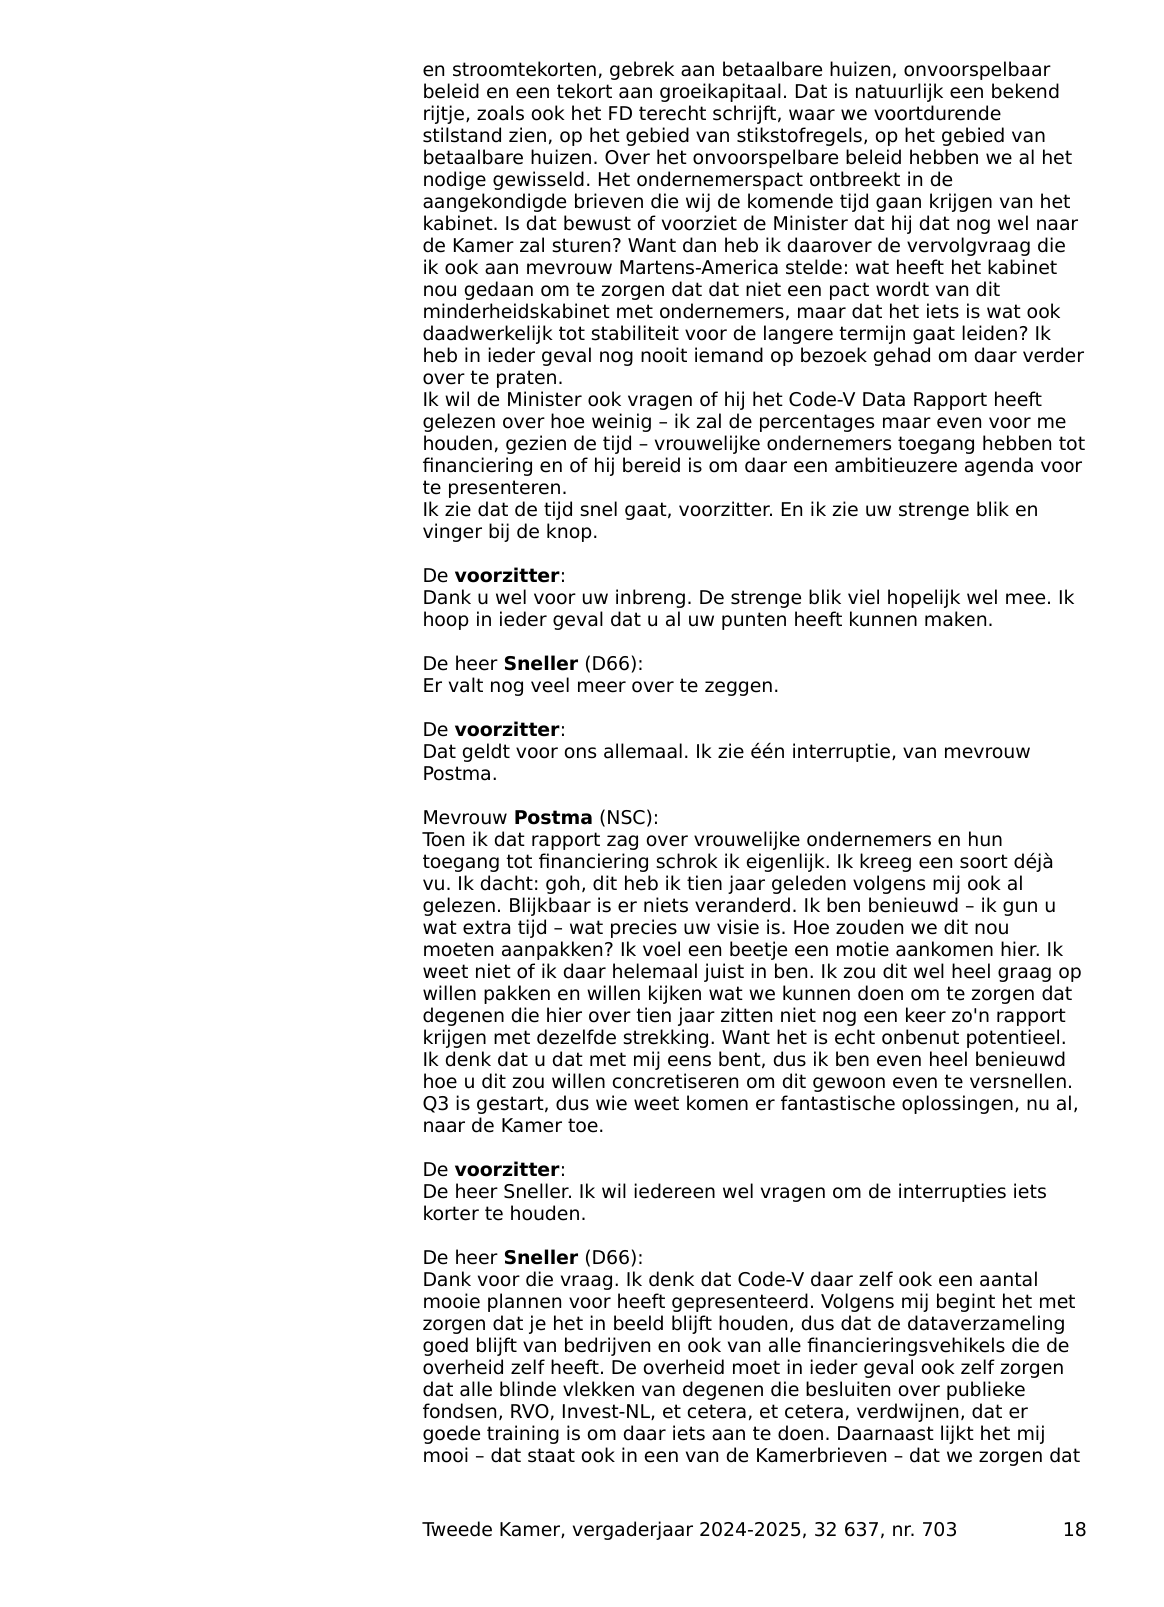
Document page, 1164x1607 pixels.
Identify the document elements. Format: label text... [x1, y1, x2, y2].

text Dank u wel voor uw inbreng. De strenge blik viel hopelijk wel mee. Ik hoop in ieder geval dat u al uw punten heeft kunnen maken. [422, 587, 1087, 631]
text Dank voor die vraag. Ik denk dat Code-V daar zelf ook een aantal mooie plannen voor heeft gepresenteerd. Volgens mij begint het met zorgen dat je het in beeld blijft houden, dus dat de dataverzameling goed blijft van bedrijven en ook van alle financieringsvehikels die de overheid zelf heeft. De overheid moet in ieder geval ook zelf zorgen dat alle blinde vlekken van degenen die besluiten over publieke fondsen, RVO, Invest-NL, et cetera, et cetera, verdwijnen, dat er goede training is om daar iets aan te doen. Daarnaast lijkt het mij mooi – dat staat ook in een van de Kamerbrieven – dat we zorgen dat [422, 1269, 1087, 1467]
text en stroomtekorten, gebrek aan betaalbare huizen, onvoorspelbaar beleid en een tekort aan groeikapitaal. Dat is natuurlijk een bekend rijtje, zoals ook het FD terecht schrijft, waar we voortdurende stilstand zien, op het gebied van stikstofregels, op het gebied van betaalbare huizen. Over het onvoorspelbare beleid hebben we al het nodige gewisseld. Het ondernemerspact ontbreekt in de aangekondigde brieven die wij de komende tijd gaan krijgen van het kabinet. Is dat bewust of voorziet de Minister dat hij dat nog wel naar de Kamer zal sturen? Want dan heb ik daarover de vervolgvraag die ik ook aan mevrouw Martens-America stelde: wat heeft het kabinet nou gedaan om te zorgen dat dat niet een pact wordt van dit minderheidskabinet met ondernemers, maar dat het iets is wat ook daadwerkelijk tot stabiliteit voor de langere termijn gaat leiden? Ik heb in ieder geval nog nooit iemand op bezoek gehad om daar verder over te praten. [422, 59, 1087, 389]
text De voorzitter: [422, 1159, 1087, 1181]
text Er valt nog veel meer over te zeggen. [422, 675, 1087, 697]
text De heer Sneller (D66): [422, 653, 1087, 675]
text Dat geldt voor ons allemaal. Ik zie één interruptie, van mevrouw Postma. [422, 741, 1087, 785]
text Ik zie dat de tijd snel gaat, voorzitter. En ik zie uw strenge blik en vinger bij de knop. [422, 499, 1087, 543]
text De heer Sneller. Ik wil iedereen wel vragen om de interrupties iets korter te houden. [422, 1181, 1087, 1225]
text De heer Sneller (D66): [422, 1247, 1087, 1269]
text Mevrouw Postma (NSC): [422, 807, 1087, 829]
text Toen ik dat rapport zag over vrouwelijke ondernemers en hun toegang tot financiering schrok ik eigenlijk. Ik kreeg een soort déjà vu. Ik dacht: goh, dit heb ik tien jaar geleden volgens mij ook al gelezen. Blijkbaar is er niets veranderd. Ik ben benieuwd – ik gun u wat extra tijd – wat precies uw visie is. Hoe zouden we dit nou moeten aanpakken? Ik voel een beetje een motie aankomen hier. Ik weet niet of ik daar helemaal juist in ben. Ik zou dit wel heel graag op willen pakken en willen kijken wat we kunnen doen om te zorgen dat degenen die hier over tien jaar zitten niet nog een keer zo'n rapport krijgen met dezelfde strekking. Want het is echt onbenut potentieel. Ik denk dat u dat met mij eens bent, dus ik ben even heel benieuwd hoe u dit zou willen concretiseren om dit gewoon even te versnellen. Q3 is gestart, dus wie weet komen er fantastische oplossingen, nu al, naar de Kamer toe. [422, 829, 1087, 1137]
text De voorzitter: [422, 565, 1087, 587]
text De voorzitter: [422, 719, 1087, 741]
text Ik wil de Minister ook vragen of hij het Code-V Data Rapport heeft gelezen over hoe weinig – ik zal de percentages maar even voor me houden, gezien de tijd – vrouwelijke ondernemers toegang hebben tot financiering en of hij bereid is om daar een ambitieuzere agenda voor te presenteren. [422, 389, 1087, 499]
